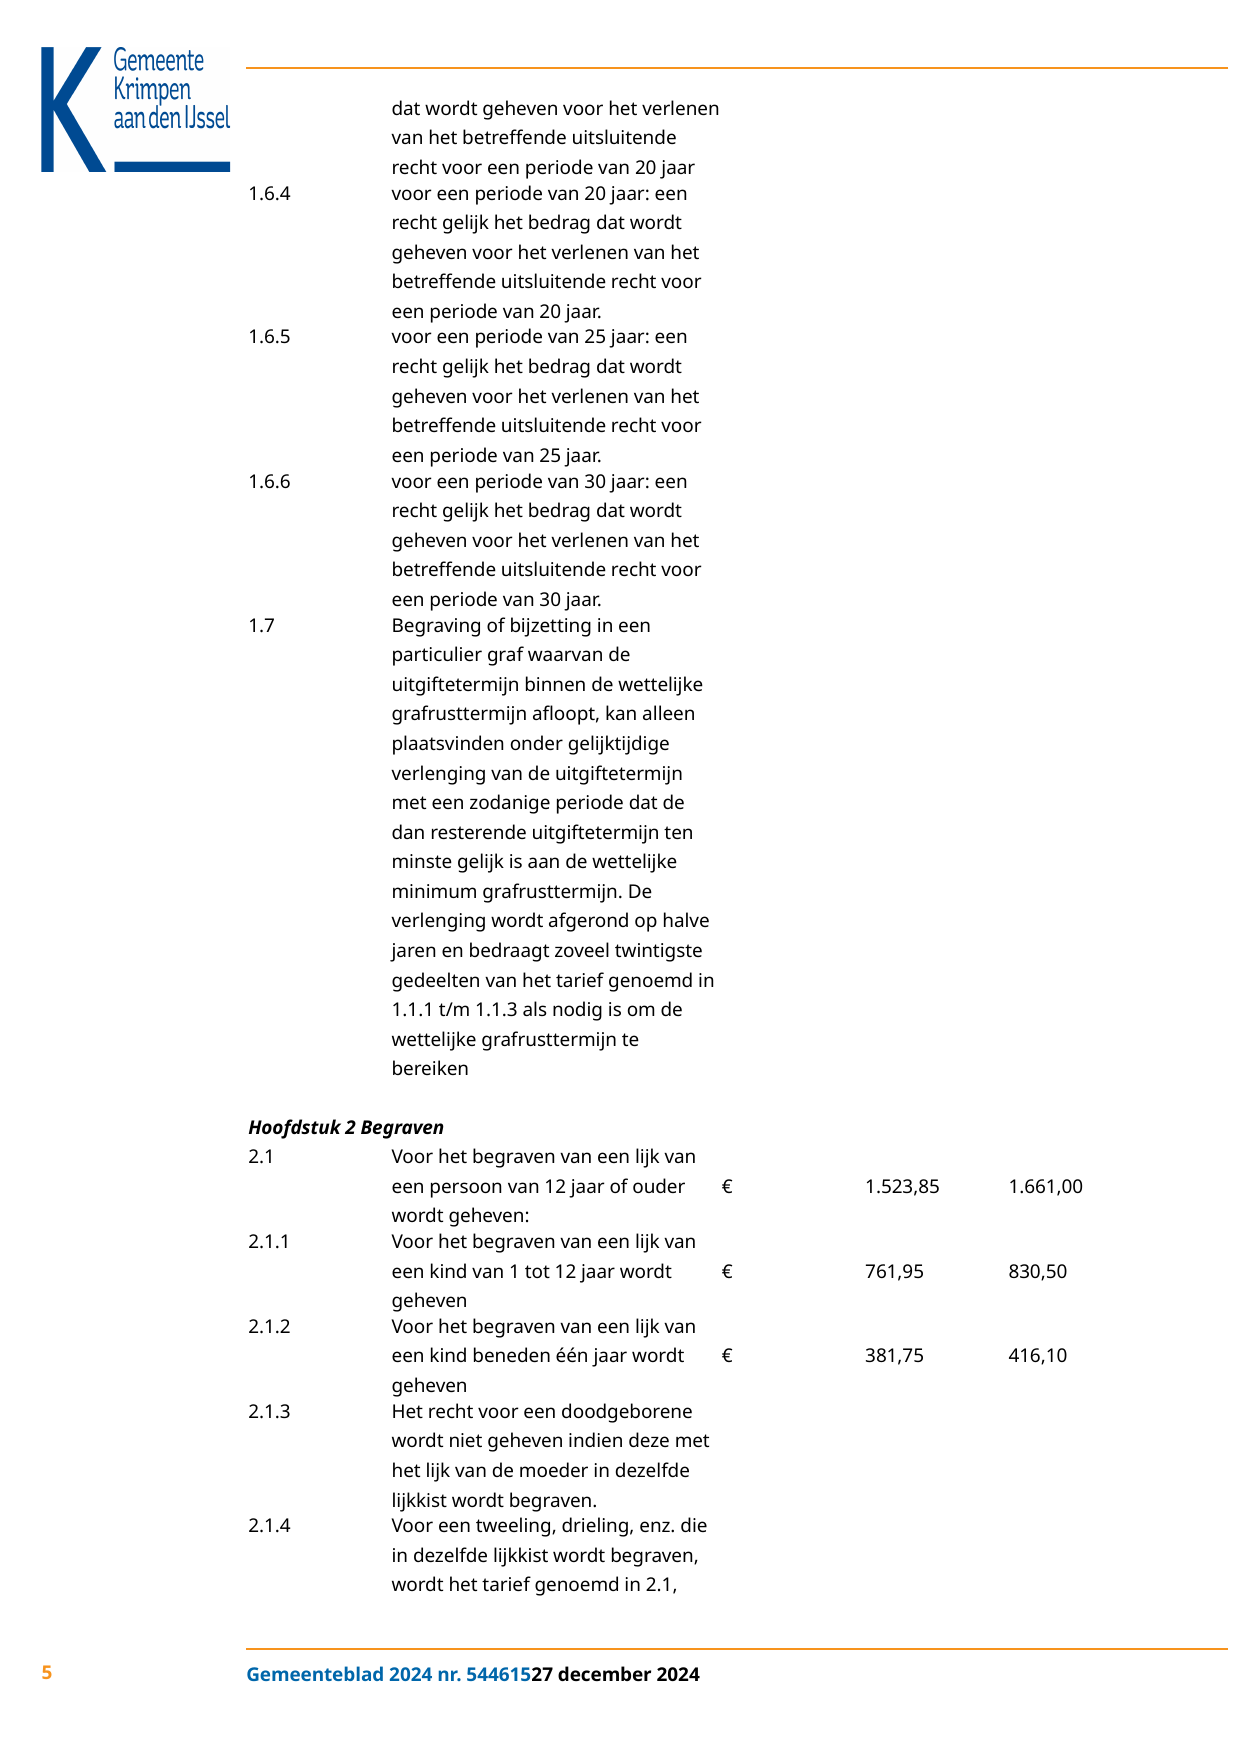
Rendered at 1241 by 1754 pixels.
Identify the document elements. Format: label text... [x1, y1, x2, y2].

table_cell [865, 180, 1008, 324]
table_cell 1.6.5 [248, 324, 391, 468]
table_cell [1008, 468, 1152, 612]
table_cell 1.6.4 [248, 180, 391, 324]
table_cell [722, 1398, 865, 1512]
table_cell Voor een tweeling, drieling, enz. die in dezelfde lijkkist wordt begraven, wordt het tarief genoemd in 2.1, [391, 1513, 722, 1597]
picture [41, 47, 231, 172]
table_cell 416,10 [1008, 1313, 1152, 1398]
table_cell [722, 1513, 865, 1597]
table_cell 381,75 [865, 1313, 1008, 1398]
table_cell [722, 95, 865, 180]
table_header 2.1 [248, 1143, 391, 1228]
table_cell voor een periode van 30 jaar: een recht gelijk het bedrag dat wordt geheven voor het verlenen van het betreffende uitsluitende recht voor een periode van 30 jaar. [391, 468, 722, 612]
table_cell [722, 468, 865, 612]
table_cell [1008, 95, 1152, 180]
table_cell voor een periode van 20 jaar: een recht gelijk het bedrag dat wordt geheven voor het verlenen van het betreffende uitsluitende recht voor een periode van 20 jaar. [391, 180, 722, 324]
table_cell [1008, 612, 1152, 1081]
table_cell 2.1.4 [248, 1513, 391, 1597]
table_header € [722, 1143, 865, 1228]
table_cell [865, 612, 1008, 1081]
table_cell [722, 612, 865, 1081]
table_cell Voor het begraven van een lijk van een kind van 1 tot 12 jaar wordt geheven [391, 1228, 722, 1313]
table_cell Begraving of bijzetting in een particulier graf waarvan de uitgiftetermijn binnen de wettelijke grafrusttermijn afloopt, kan alleen plaatsvinden onder gelijktijdige verlenging van de uitgiftetermijn met een zodanige periode dat de dan resterende uitgiftetermijn ten minste gelijk is aan de wettelijke minimum grafrusttermijn. De verlenging wordt afgerond op halve jaren en bedraagt zoveel twintigste gedeelten van het tarief genoemd in 1.1.1 t/m 1.1.3 als nodig is om de wettelijke grafrusttermijn te bereiken [391, 612, 722, 1081]
table_cell 1.6.6 [248, 468, 391, 612]
table_cell Voor het begraven van een lijk van een kind beneden één jaar wordt geheven [391, 1313, 722, 1398]
table_cell [1008, 1513, 1152, 1597]
table_cell 2.1.2 [248, 1313, 391, 1398]
table_cell 1.7 [248, 612, 391, 1081]
table_header 1.523,85 [865, 1143, 1008, 1228]
table_header Hoofdstuk 2 Begraven [248, 1085, 1152, 1140]
table_cell [865, 1398, 1008, 1512]
table_cell [865, 95, 1008, 180]
table_cell 2.1.1 [248, 1228, 391, 1313]
table_cell [865, 468, 1008, 612]
table_cell voor een periode van 25 jaar: een recht gelijk het bedrag dat wordt geheven voor het verlenen van het betreffende uitsluitende recht voor een periode van 25 jaar. [391, 324, 722, 468]
table_cell 830,50 [1008, 1228, 1152, 1313]
table_cell [865, 324, 1008, 468]
table_cell Het recht voor een doodgeborene wordt niet geheven indien deze met het lijk van de moeder in dezelfde lijkkist wordt begraven. [391, 1398, 722, 1512]
table_cell [1008, 1398, 1152, 1512]
table_cell [248, 95, 391, 180]
table_header 1.661,00 [1008, 1143, 1152, 1228]
table_cell dat wordt geheven voor het verlenen van het betreffende uitsluitende recht voor een periode van 20 jaar [391, 95, 722, 180]
table_cell 2.1.3 [248, 1398, 391, 1512]
table_cell 761,95 [865, 1228, 1008, 1313]
table_header Voor het begraven van een lijk van een persoon van 12 jaar of ouder wordt geheven: [391, 1143, 722, 1228]
table_cell [1008, 180, 1152, 324]
table_cell [722, 180, 865, 324]
table_cell [865, 1513, 1008, 1597]
table_cell € [722, 1228, 865, 1313]
table_cell [1008, 324, 1152, 468]
table_cell [722, 324, 865, 468]
table_cell € [722, 1313, 865, 1398]
